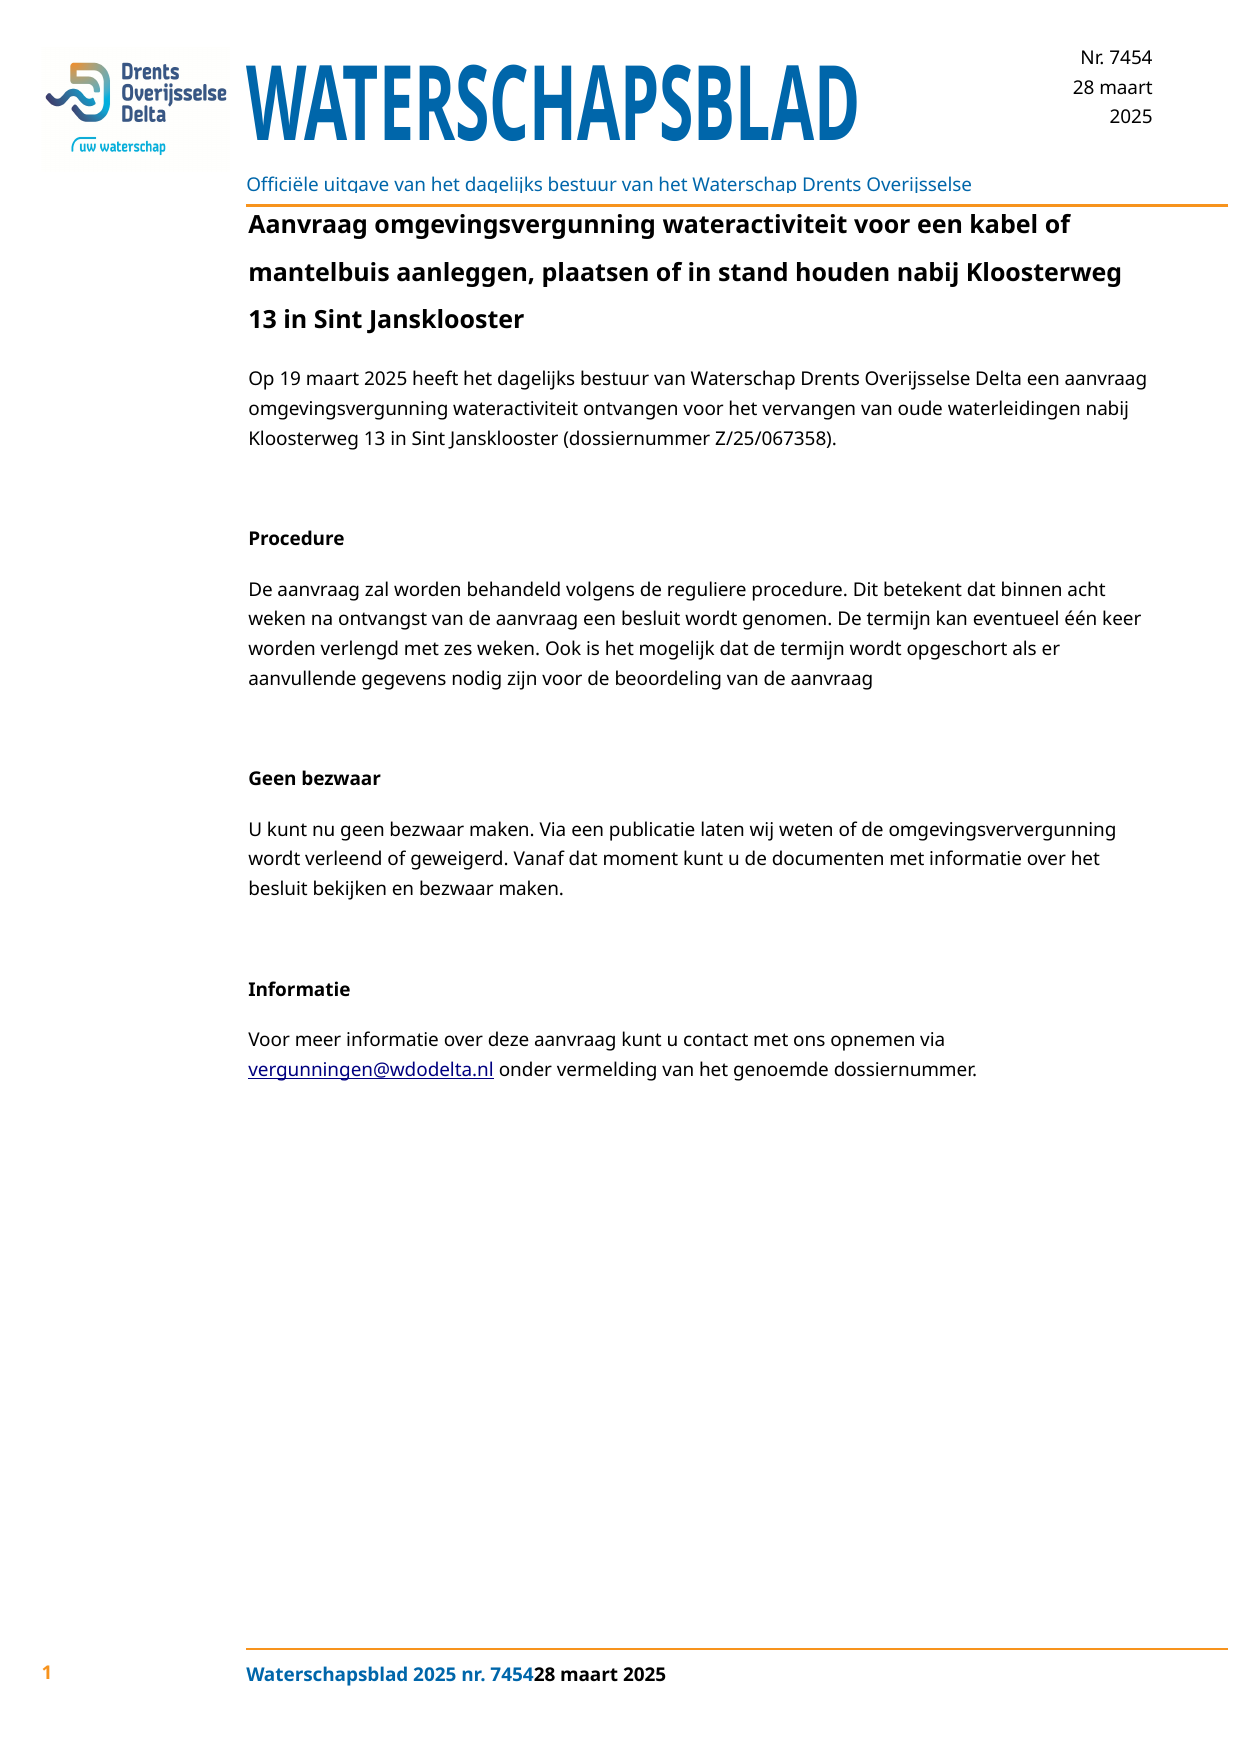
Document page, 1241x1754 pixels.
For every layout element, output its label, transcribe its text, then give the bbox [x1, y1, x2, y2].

text De aanvraag zal worden behandeld volgens de reguliere procedure. Dit betekent dat binnen acht weken na ontvangst van de aanvraag een besluit wordt genomen. De termijn kan eventueel één keer worden verlengd met zes weken. Ook is het mogelijk dat de termijn wordt opgeschort als er aanvullende gegevens nodig zijn voor de beoordeling van de aanvraag [248, 576, 1152, 690]
text Aanvraag omgevingsvergunning wateractiviteit voor een kabel of mantelbuis aanleggen, plaatsen of in stand houden nabij Kloosterweg 13 in Sint Jansklooster [248, 207, 1152, 336]
text Op 19 maart 2025 heeft het dagelijks bestuur van Waterschap Drents Overijsselse Delta een aanvraag omgevingsvergunning wateractiviteit ontvangen voor het vervangen van oude waterleidingen nabij Kloosterweg 13 in Sint Jansklooster (dossiernummer Z/25/067358). [248, 366, 1152, 450]
text Geen bezwaar [248, 766, 1152, 791]
text U kunt nu geen bezwaar maken. Via een publicatie laten wij weten of de omgevingsververgunning wordt verleend of geweigerd. Vanaf dat moment kunt u de documenten met informatie over het besluit bekijken en bezwaar maken. [248, 816, 1152, 901]
text Voor meer informatie over deze aanvraag kunt u contact met ons opnemen via vergunningen@wdodelta.nl onder vermelding van het genoemde dossiernummer. [248, 1026, 1152, 1082]
picture [41, 47, 231, 172]
text Procedure [248, 526, 1152, 551]
text Informatie [248, 976, 1152, 1002]
